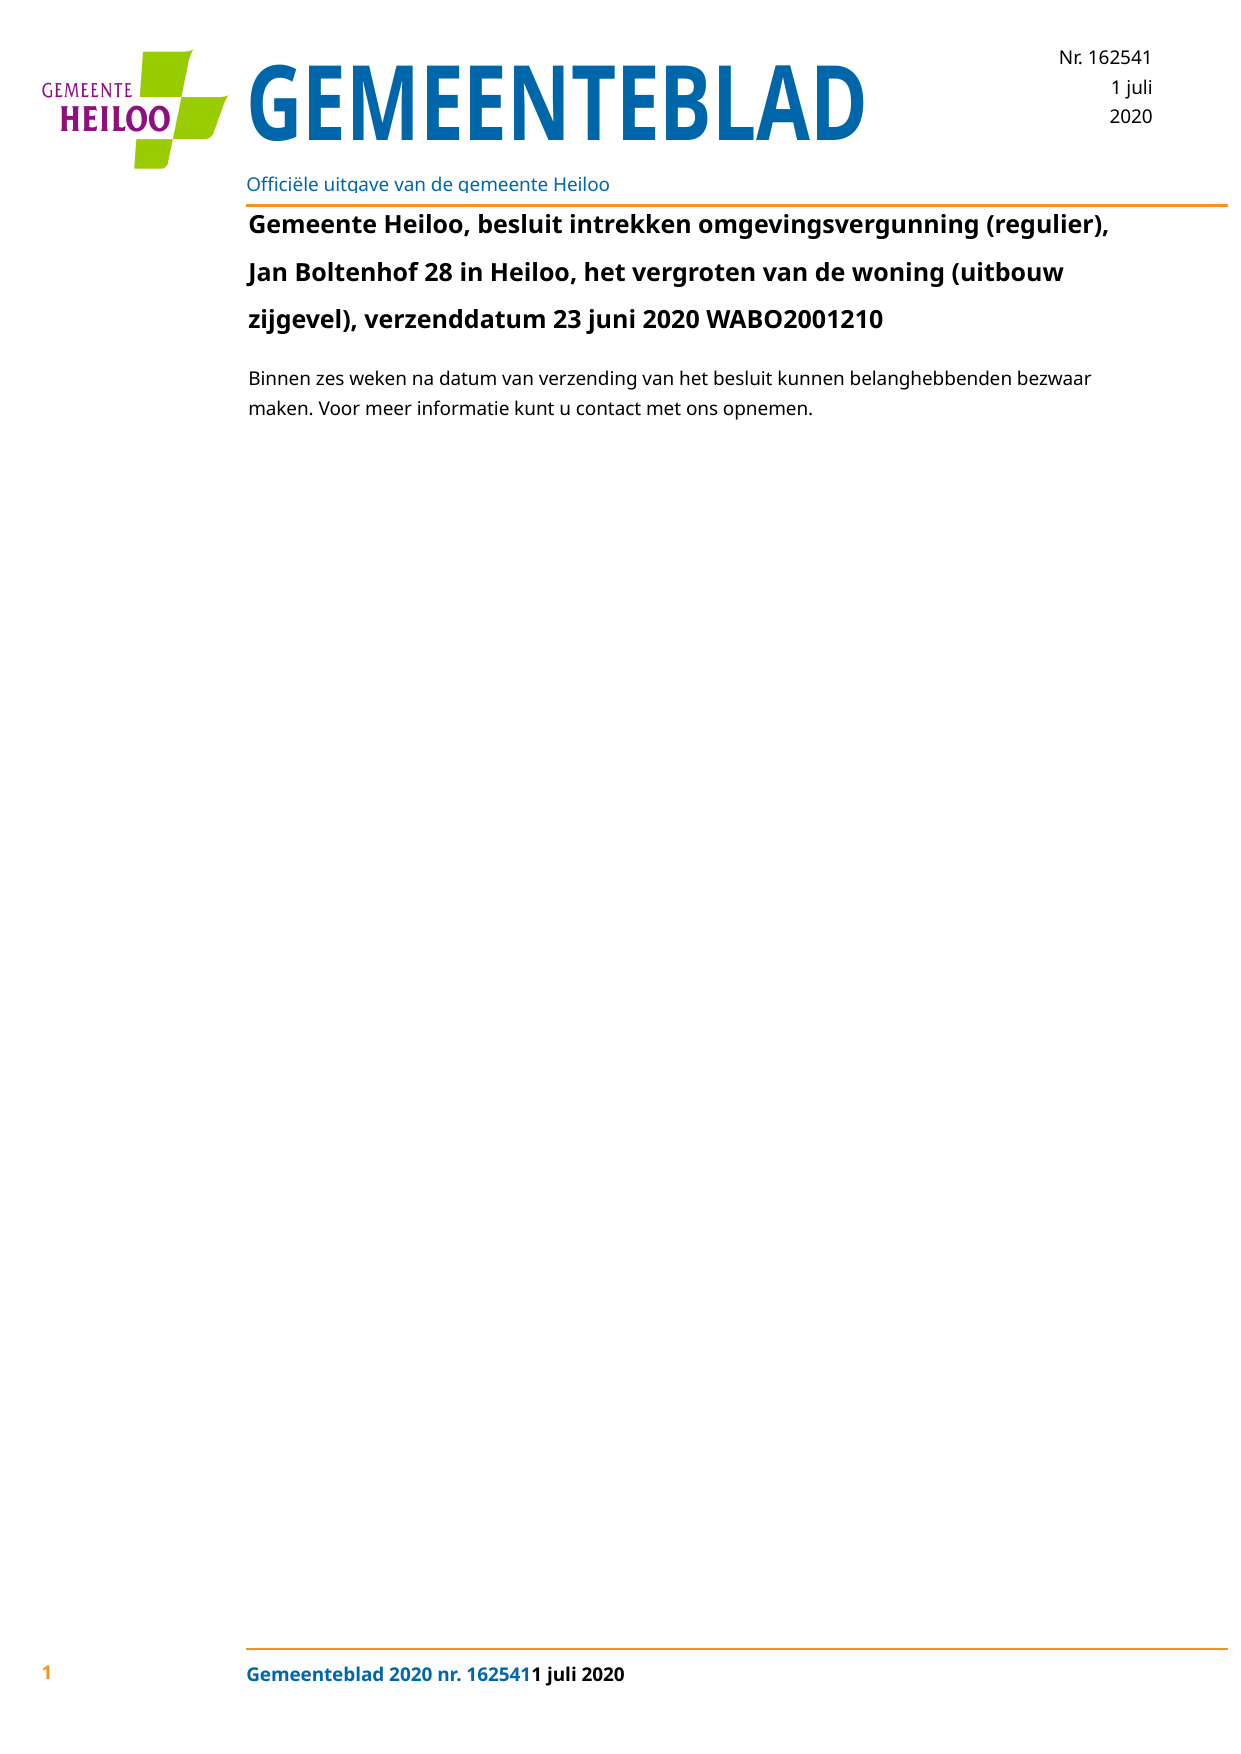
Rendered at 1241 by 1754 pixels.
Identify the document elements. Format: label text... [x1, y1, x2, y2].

text Binnen zes weken na datum van verzending van het besluit kunnen belanghebbenden bezwaar maken. Voor meer informatie kunt u contact met ons opnemen. [248, 366, 1152, 421]
text Gemeente Heiloo, besluit intrekken omgevingsvergunning (regulier), Jan Boltenhof 28 in Heiloo, het vergroten van de woning (uitbouw zijgevel), verzenddatum 23 juni 2020 WABO2001210 [248, 207, 1152, 336]
picture [41, 47, 231, 172]
